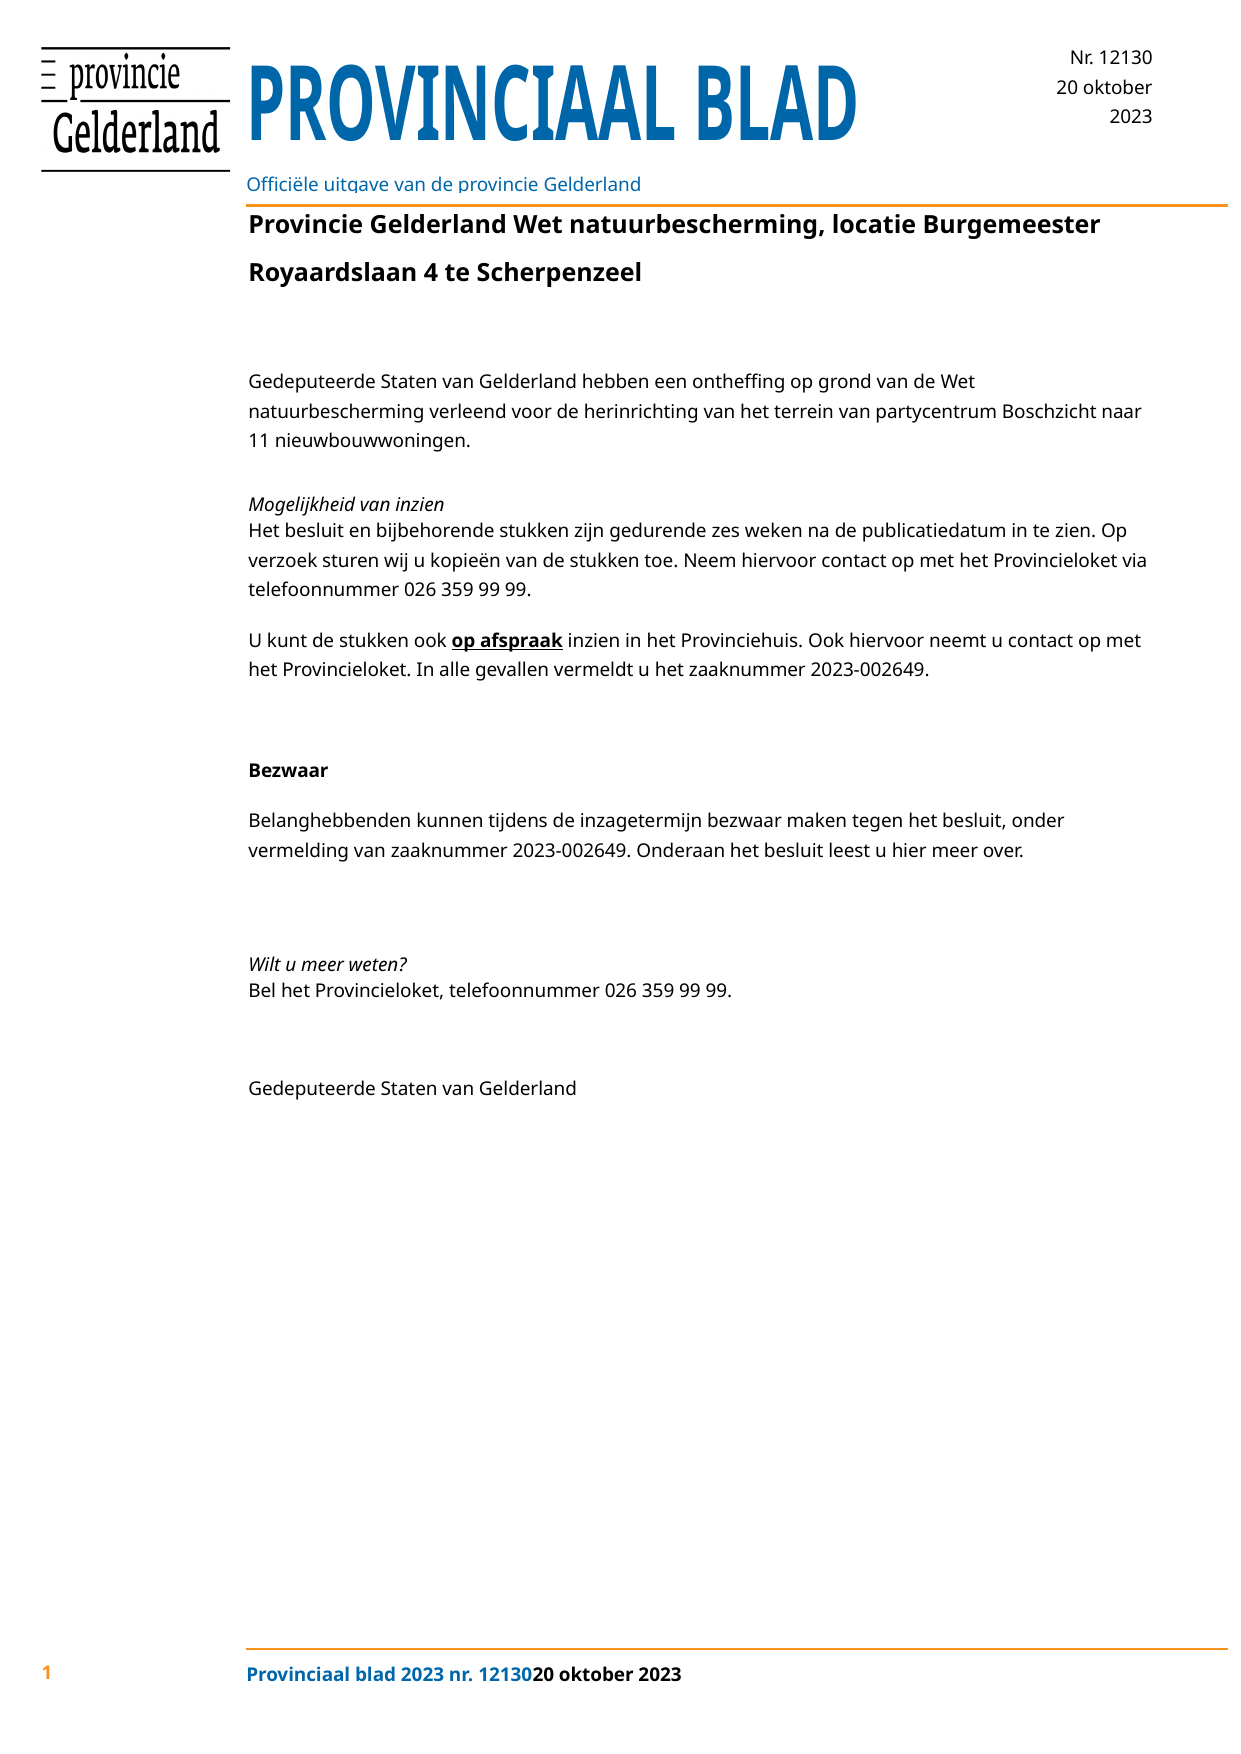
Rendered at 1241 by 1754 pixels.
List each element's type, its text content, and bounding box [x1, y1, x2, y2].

text Provincie Gelderland Wet natuurbescherming, locatie Burgemeester Royaardslaan 4 te Scherpenzeel [248, 207, 1152, 288]
text Belanghebbenden kunnen tijdens de inzagetermijn bezwaar maken tegen het besluit, onder vermelding van zaaknummer 2023-002649. Onderaan het besluit leest u hier meer over. [248, 808, 1152, 863]
text Bezwaar [248, 757, 1152, 783]
text U kunt de stukken ook op afspraak inzien in het Provinciehuis. Ook hiervoor neemt u contact op met het Provincieloket. In alle gevallen vermeldt u het zaaknummer 2023-002649. [248, 627, 1152, 682]
text Gedeputeerde Staten van Gelderland hebben een ontheffing op grond van de Wet natuurbescherming verleend voor de herinrichting van het terrein van partycentrum Boschzicht naar 11 nieuwbouwwoningen. [248, 368, 1152, 453]
text Mogelijkheid van inzien [248, 491, 1152, 517]
text Het besluit en bijbehorende stukken zijn gedurende zes weken na de publicatiedatum in te zien. Op verzoek sturen wij u kopieën van de stukken toe. Neem hiervoor contact op met het Provincieloket via telefoonnummer 026 359 99 99. [248, 517, 1152, 602]
text Gedeputeerde Staten van Gelderland [248, 1076, 1152, 1101]
picture [41, 47, 231, 172]
text Bel het Provincieloket, telefoonnummer 026 359 99 99. [248, 977, 1152, 1003]
text Wilt u meer weten? [248, 952, 1152, 977]
